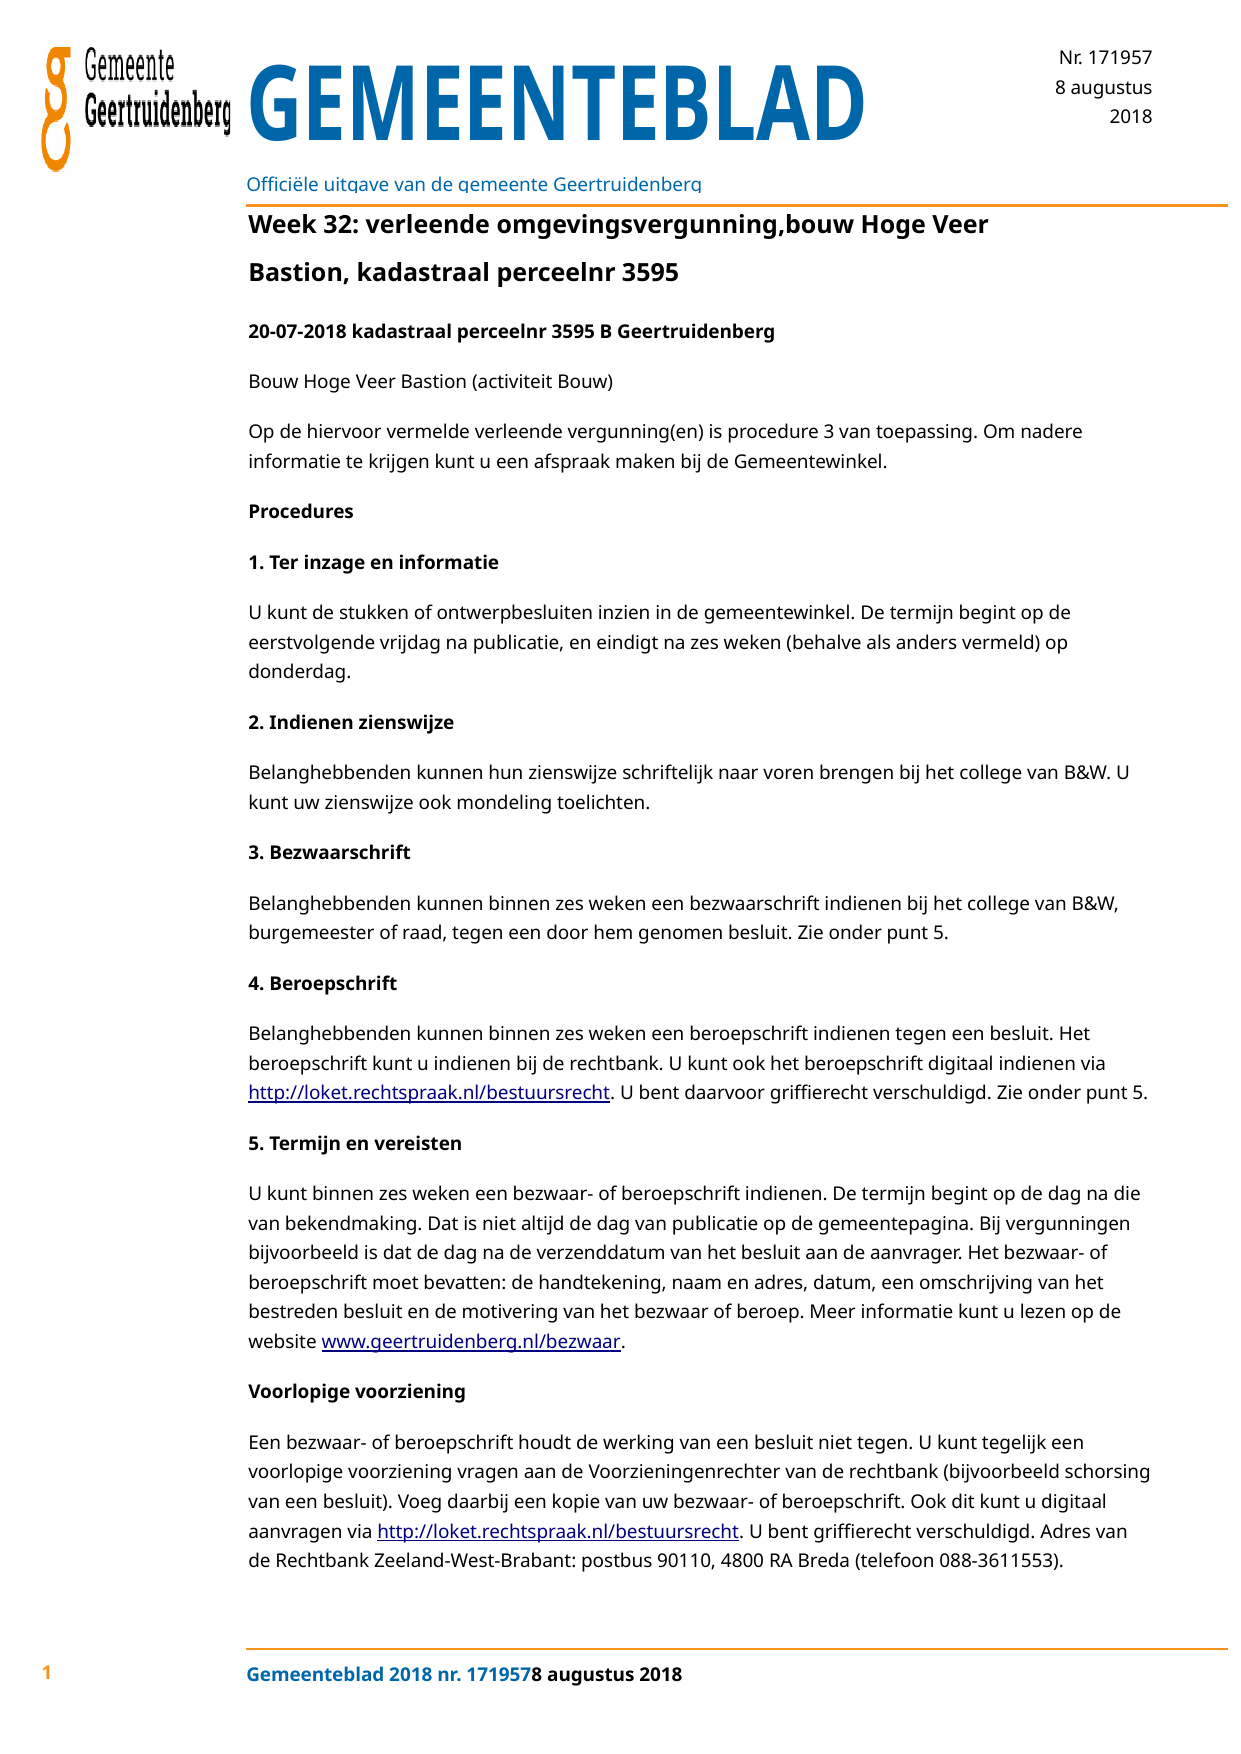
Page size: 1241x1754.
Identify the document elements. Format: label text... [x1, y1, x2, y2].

text Voorlopige voorziening [248, 1379, 1152, 1404]
text 3. Bezwaarschrift [248, 839, 1152, 865]
text Een bezwaar- of beroepschrift houdt de werking van een besluit niet tegen. U kunt tegelijk een voorlopige voorziening vragen aan de Voorzieningenrechter van de rechtbank (bijvoorbeeld schorsing van een besluit). Voeg daarbij een kopie van uw bezwaar- of beroepschrift. Ook dit kunt u digitaal aanvragen via http://loket.rechtspraak.nl/bestuursrecht. U bent griffierecht verschuldigd. Adres van de Rechtbank Zeeland-West-Brabant: postbus 90110, 4800 RA Breda (telefoon 088-3611553). [248, 1429, 1152, 1573]
text Bouw Hoge Veer Bastion (activiteit Bouw) [248, 368, 1152, 394]
text Week 32: verleende omgevingsvergunning,bouw Hoge Veer Bastion, kadastraal perceelnr 3595 [248, 207, 1152, 288]
text 4. Beroepschrift [248, 970, 1152, 996]
text 1. Ter inzage en informatie [248, 549, 1152, 575]
text U kunt de stukken of ontwerpbesluiten inzien in de gemeentewinkel. De termijn begint op de eerstvolgende vrijdag na publicatie, en eindigt na zes weken (behalve als anders vermeld) op donderdag. [248, 599, 1152, 684]
text Procedures [248, 499, 1152, 524]
text 5. Termijn en vereisten [248, 1130, 1152, 1156]
text 2. Indienen zienswijze [248, 709, 1152, 735]
text U kunt binnen zes weken een bezwaar- of beroepschrift indienen. De termijn begint op de dag na die van bekendmaking. Dat is niet altijd de dag van publicatie op de gemeentepagina. Bij vergunningen bijvoorbeeld is dat de dag na de verzenddatum van het besluit aan de aanvrager. Het bezwaar- of beroepschrift moet bevatten: de handtekening, naam en adres, datum, een omschrijving van het bestreden besluit en de motivering van het bezwaar of beroep. Meer informatie kunt u lezen op de website www.geertruidenberg.nl/bezwaar. [248, 1180, 1152, 1354]
picture [41, 47, 231, 172]
text 20-07-2018 kadastraal perceelnr 3595 B Geertruidenberg [248, 318, 1152, 344]
text Belanghebbenden kunnen binnen zes weken een beroepschrift indienen tegen een besluit. Het beroepschrift kunt u indienen bij de rechtbank. U kunt ook het beroepschrift digitaal indienen via http://loket.rechtspraak.nl/bestuursrecht. U bent daarvoor griffierecht verschuldigd. Zie onder punt 5. [248, 1020, 1152, 1105]
text Belanghebbenden kunnen binnen zes weken een bezwaarschrift indienen bij het college van B&W, burgemeester of raad, tegen een door hem genomen besluit. Zie onder punt 5. [248, 890, 1152, 945]
text Op de hiervoor vermelde verleende vergunning(en) is procedure 3 van toepassing. Om nadere informatie te krijgen kunt u een afspraak maken bij de Gemeentewinkel. [248, 419, 1152, 474]
text Belanghebbenden kunnen hun zienswijze schriftelijk naar voren brengen bij het college van B&W. U kunt uw zienswijze ook mondeling toelichten. [248, 759, 1152, 815]
